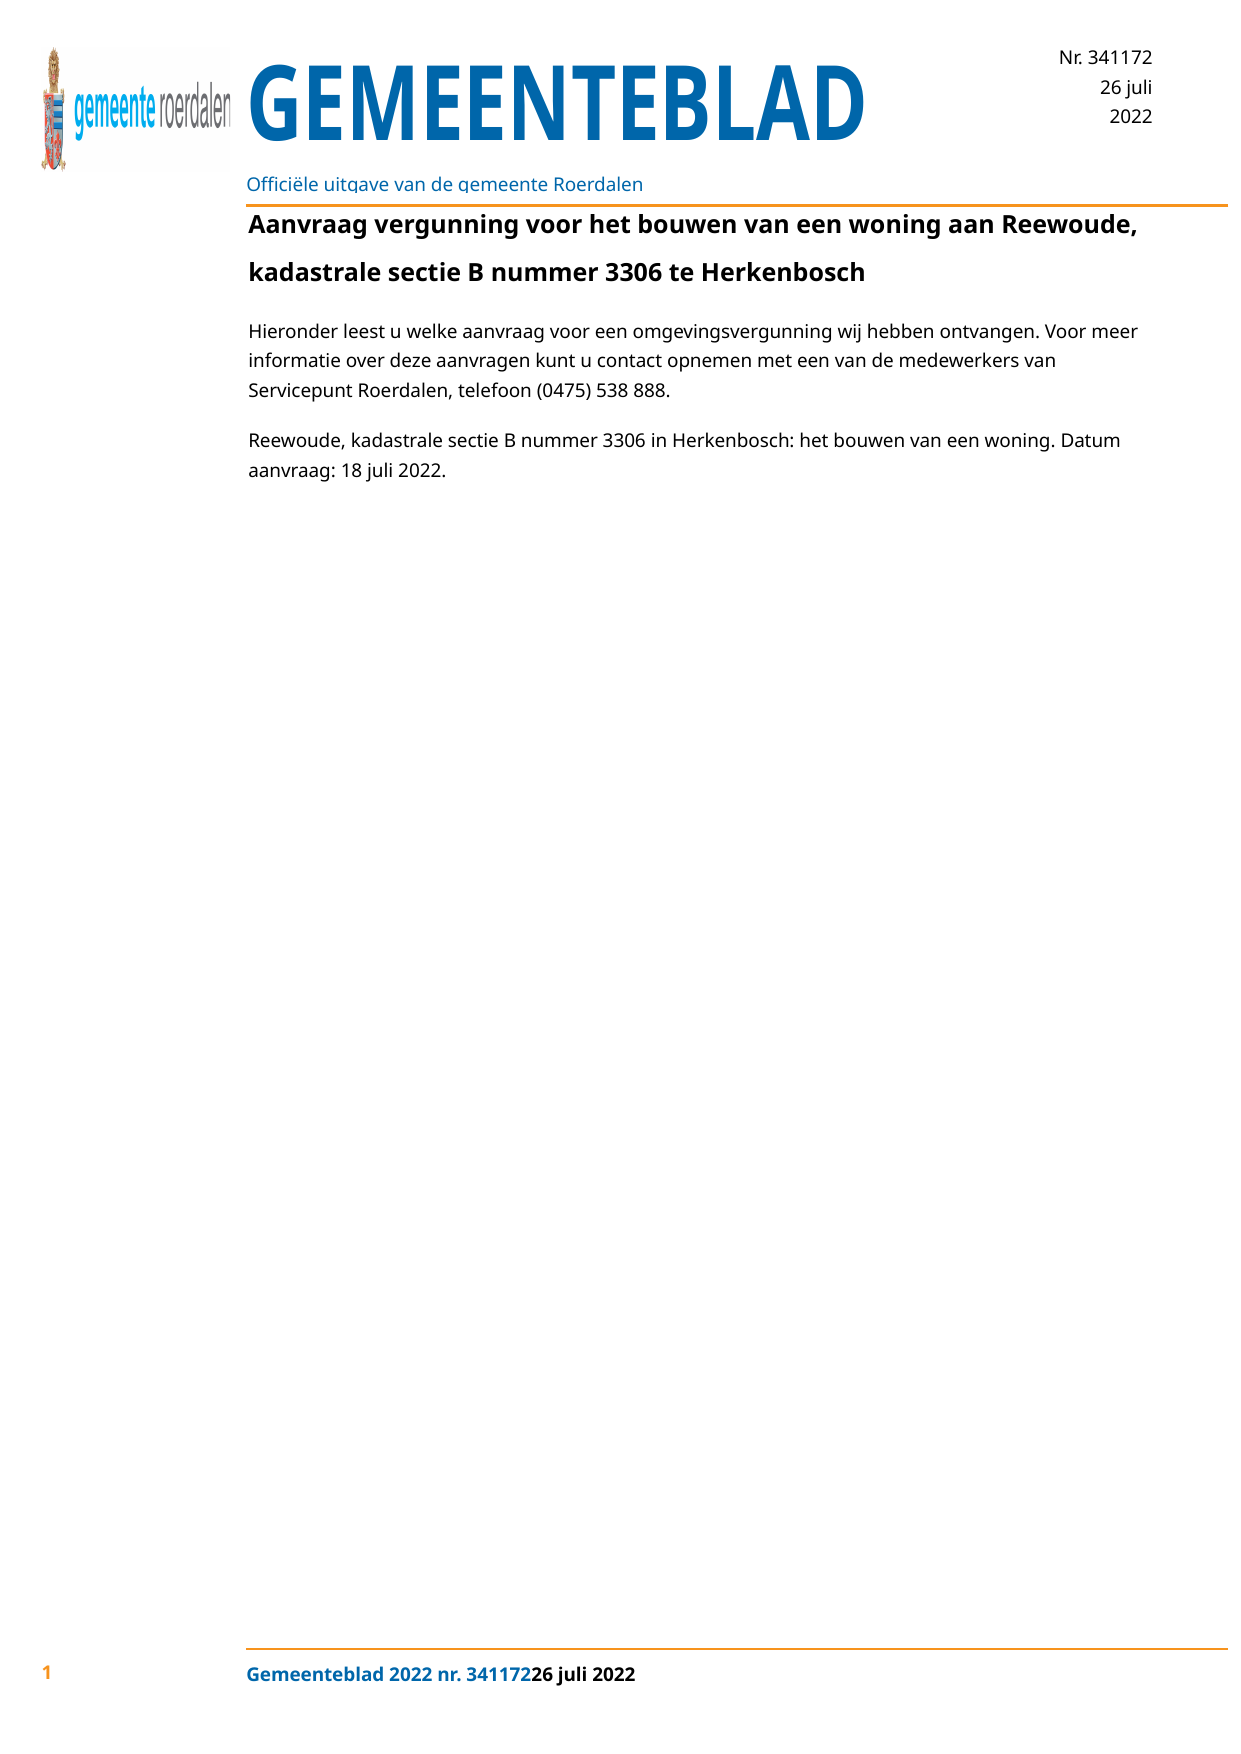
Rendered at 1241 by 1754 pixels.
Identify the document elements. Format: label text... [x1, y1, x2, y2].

text Hieronder leest u welke aanvraag voor een omgevingsvergunning wij hebben ontvangen. Voor meer informatie over deze aanvragen kunt u contact opnemen met een van de medewerkers van Servicepunt Roerdalen, telefoon (0475) 538 888. [248, 318, 1152, 403]
picture [41, 47, 231, 172]
text Reewoude, kadastrale sectie B nummer 3306 in Herkenbosch: het bouwen van een woning. Datum aanvraag: 18 juli 2022. [248, 427, 1152, 483]
text Aanvraag vergunning voor het bouwen van een woning aan Reewoude, kadastrale sectie B nummer 3306 te Herkenbosch [248, 207, 1152, 288]
